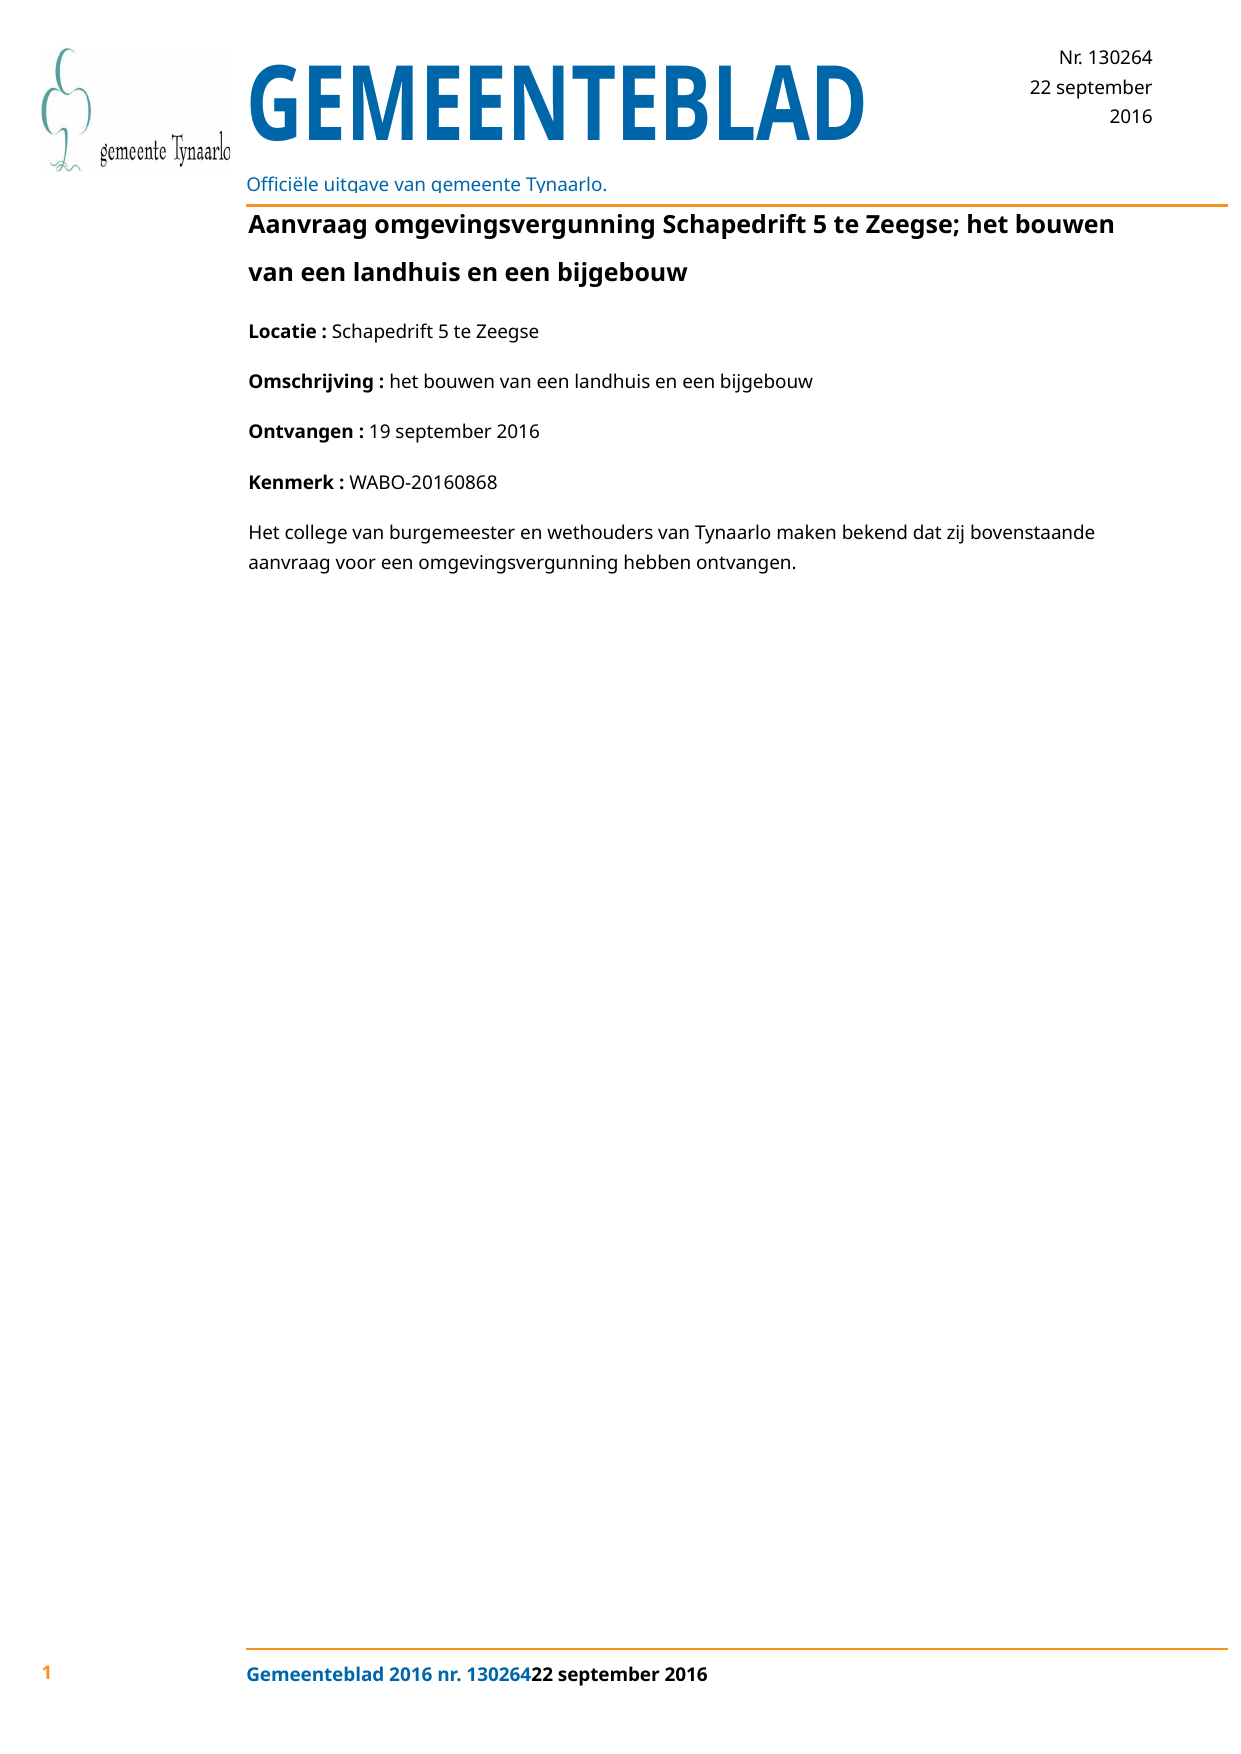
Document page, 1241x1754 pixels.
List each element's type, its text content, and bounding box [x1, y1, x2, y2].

text Locatie : Schapedrift 5 te Zeegse [248, 318, 1152, 344]
text Omschrijving : het bouwen van een landhuis en een bijgebouw [248, 368, 1152, 394]
text Het college van burgemeester en wethouders van Tynaarlo maken bekend dat zij bovenstaande aanvraag voor een omgevingsvergunning hebben ontvangen. [248, 519, 1152, 575]
picture [41, 47, 231, 172]
text Ontvangen : 19 september 2016 [248, 419, 1152, 444]
text Aanvraag omgevingsvergunning Schapedrift 5 te Zeegse; het bouwen van een landhuis en een bijgebouw [248, 207, 1152, 288]
text Kenmerk : WABO-20160868 [248, 469, 1152, 495]
